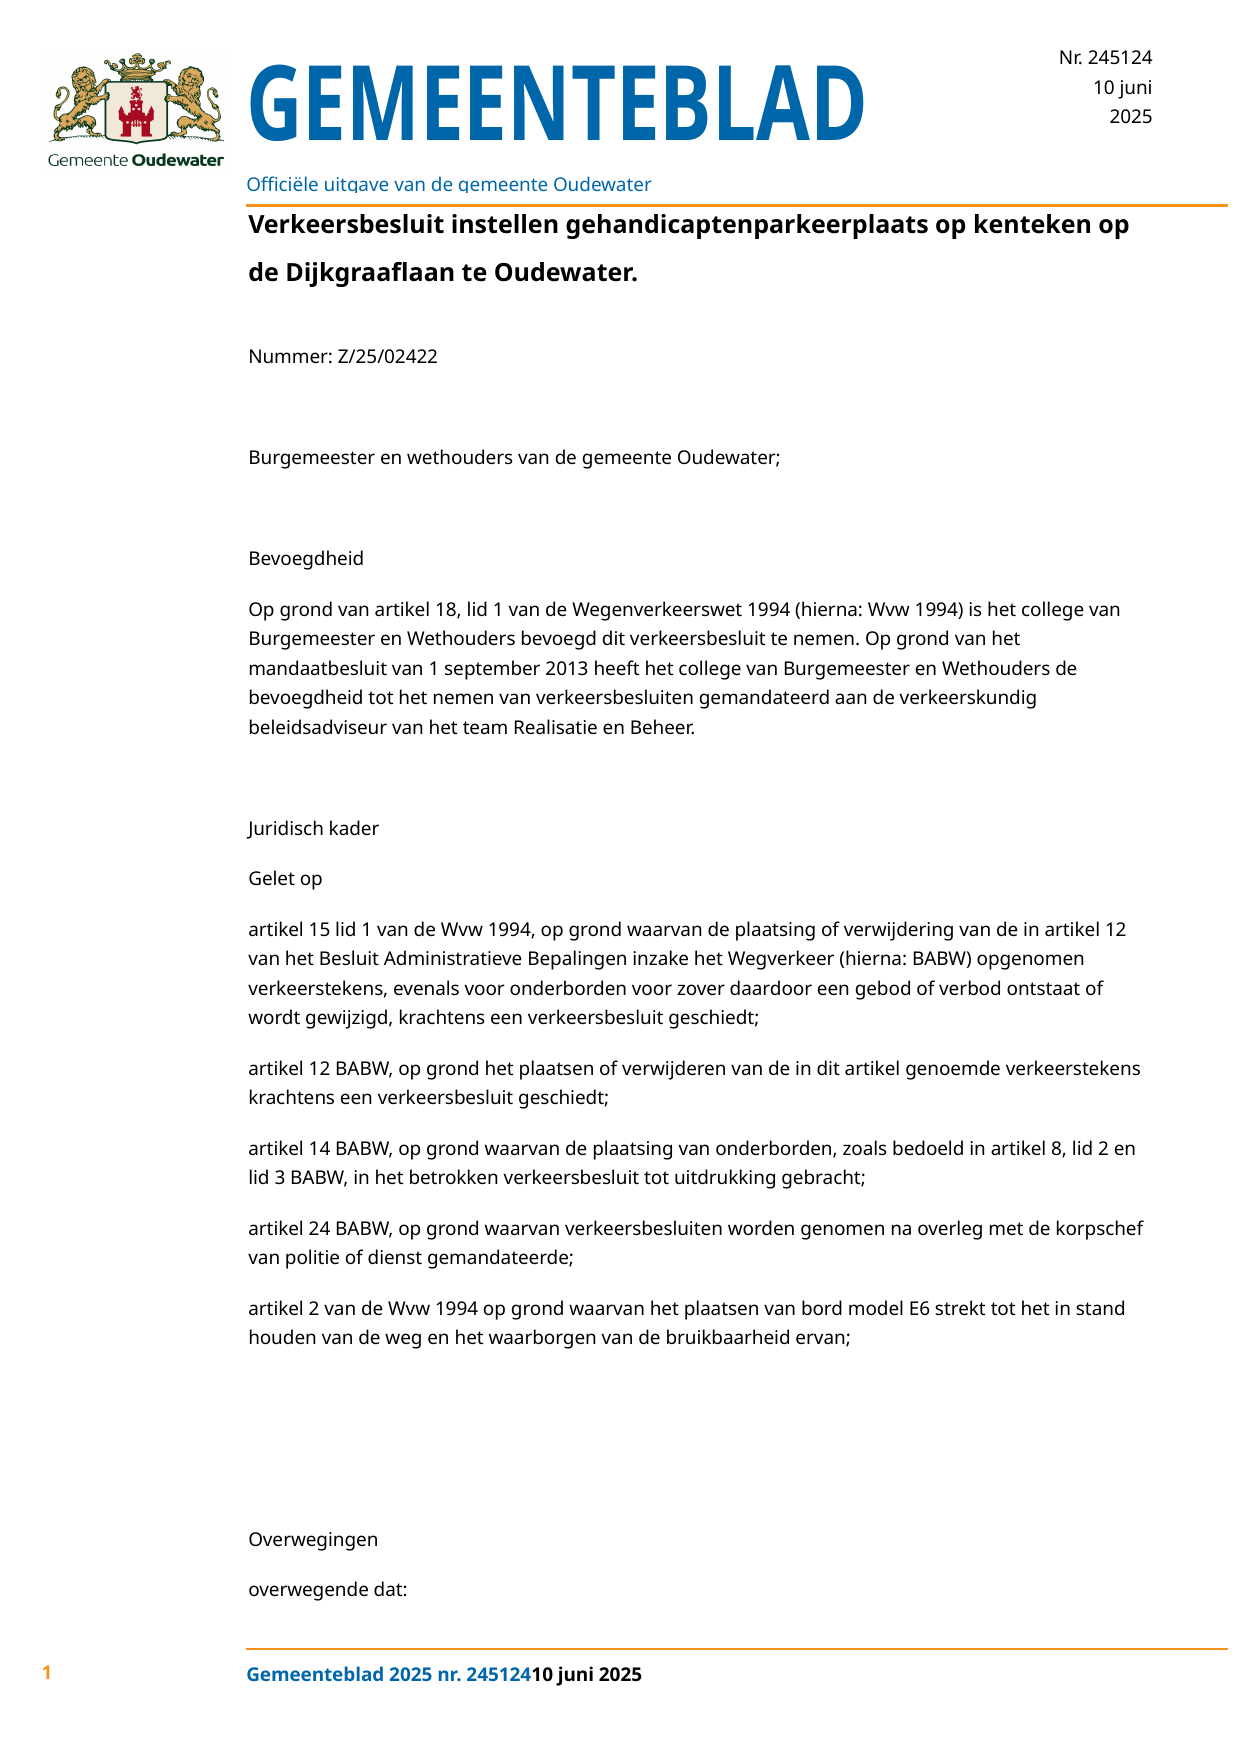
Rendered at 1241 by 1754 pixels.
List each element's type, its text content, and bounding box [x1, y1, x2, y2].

picture [41, 47, 231, 172]
text Gelet op [248, 865, 1152, 891]
text artikel 14 BABW, op grond waarvan de plaatsing van onderborden, zoals bedoeld in artikel 8, lid 2 en lid 3 BABW, in het betrokken verkeersbesluit tot uitdrukking gebracht; [248, 1135, 1152, 1190]
text Op grond van artikel 18, lid 1 van de Wegenverkeerswet 1994 (hierna: Wvw 1994) is het college van Burgemeester en Wethouders bevoegd dit verkeersbesluit te nemen. Op grond van het mandaatbesluit van 1 september 2013 heeft het college van Burgemeester en Wethouders de bevoegdheid tot het nemen van verkeersbesluiten gemandateerd aan de verkeerskundig beleidsadviseur van het team Realisatie en Beheer. [248, 596, 1152, 740]
text Bevoegdheid [248, 545, 1152, 571]
text artikel 24 BABW, op grond waarvan verkeersbesluiten worden genomen na overleg met de korpschef van politie of dienst gemandateerde; [248, 1215, 1152, 1270]
text Nummer: Z/25/02422 [248, 344, 1152, 369]
text Overwegingen [248, 1526, 1152, 1552]
text artikel 2 van de Wvw 1994 op grond waarvan het plaatsen van bord model E6 strekt tot het in stand houden van de weg en het waarborgen van de bruikbaarheid ervan; [248, 1295, 1152, 1350]
text Burgemeester en wethouders van de gemeente Oudewater; [248, 444, 1152, 470]
text artikel 15 lid 1 van de Wvw 1994, op grond waarvan de plaatsing of verwijdering van de in artikel 12 van het Besluit Administratieve Bepalingen inzake het Wegverkeer (hierna: BABW) opgenomen verkeerstekens, evenals voor onderborden voor zover daardoor een gebod of verbod ontstaat of wordt gewijzigd, krachtens een verkeersbesluit geschiedt; [248, 916, 1152, 1030]
text Juridisch kader [248, 815, 1152, 841]
text artikel 12 BABW, op grond het plaatsen of verwijderen van de in dit artikel genoemde verkeerstekens krachtens een verkeersbesluit geschiedt; [248, 1055, 1152, 1110]
text Verkeersbesluit instellen gehandicaptenparkeerplaats op kenteken op de Dijkgraaflaan te Oudewater. [248, 207, 1152, 288]
text overwegende dat: [248, 1577, 1152, 1602]
